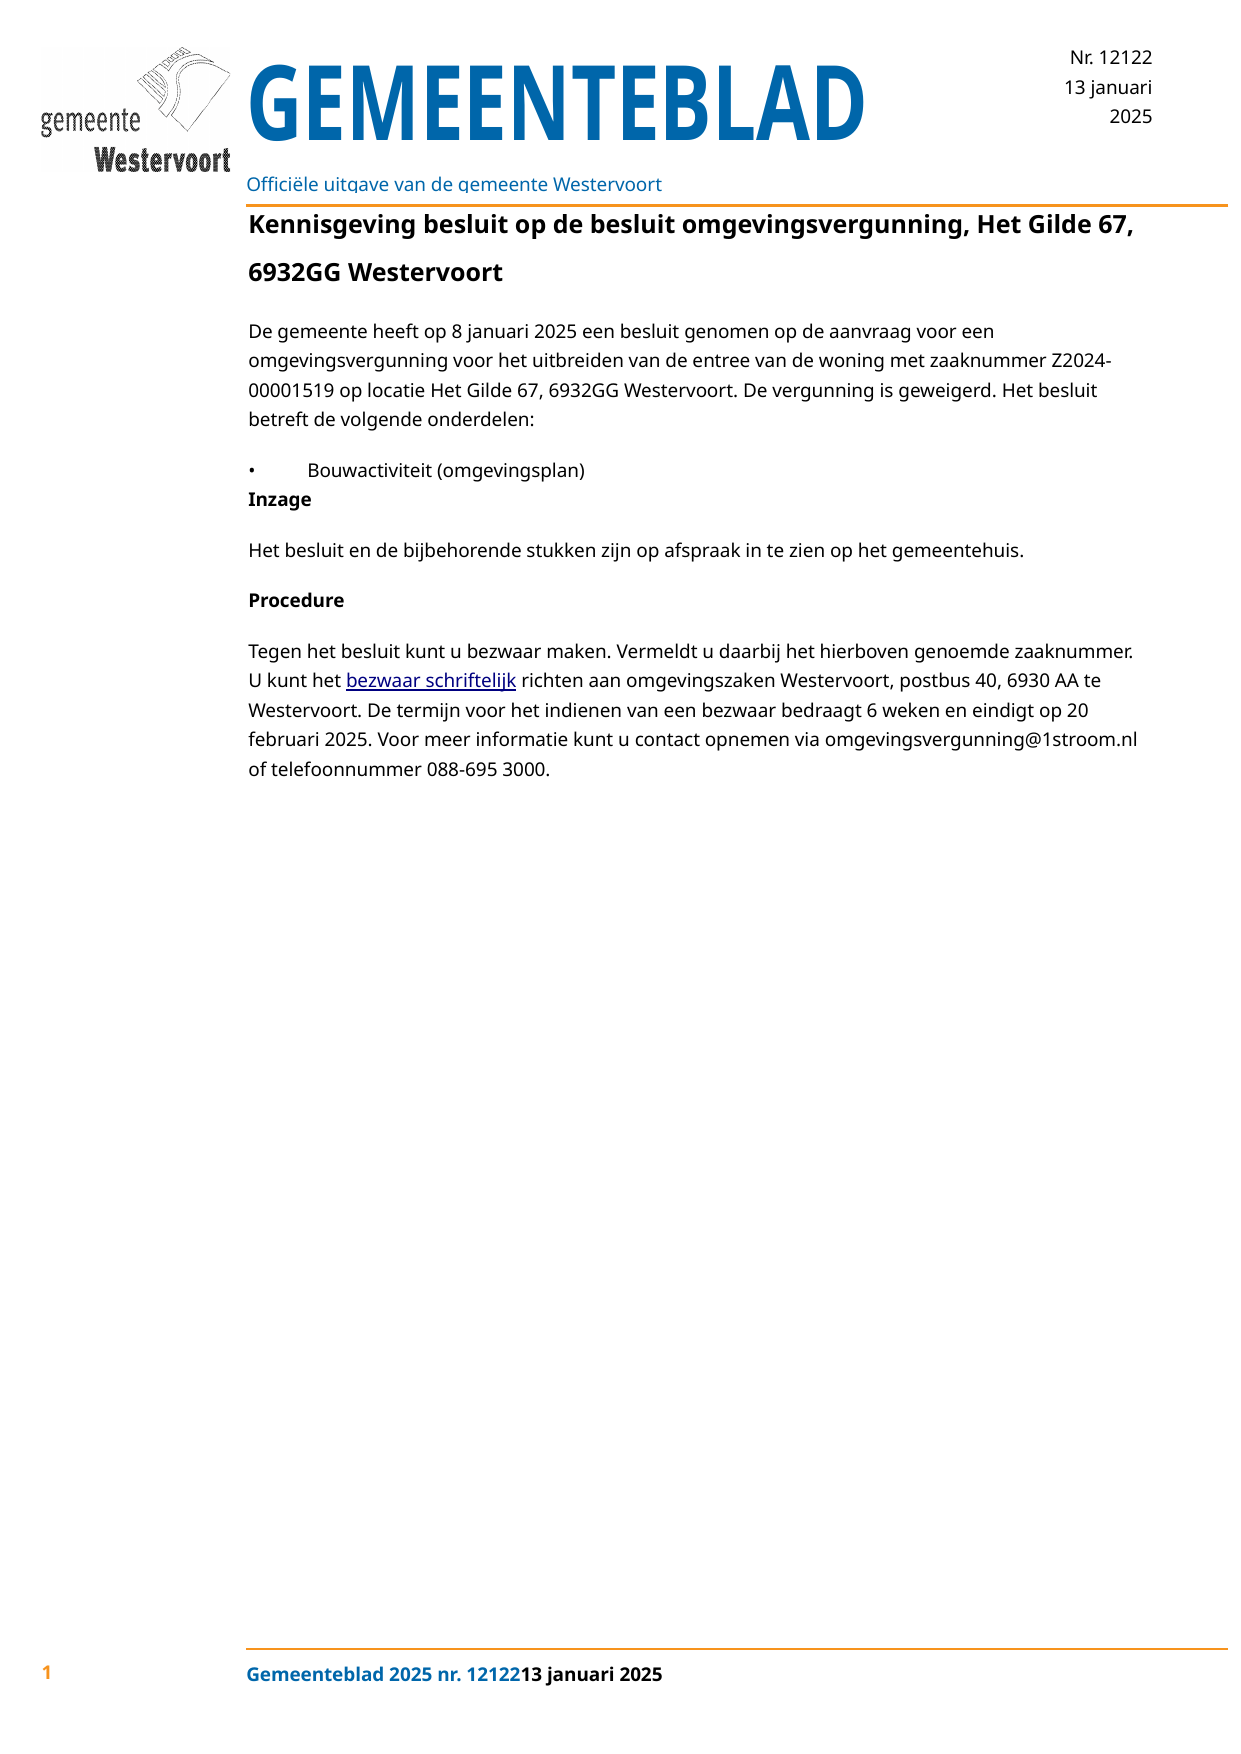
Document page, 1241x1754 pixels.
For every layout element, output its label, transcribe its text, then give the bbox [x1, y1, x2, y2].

text Kennisgeving besluit op de besluit omgevingsvergunning, Het Gilde 67, 6932GG Westervoort [248, 207, 1152, 288]
text De gemeente heeft op 8 januari 2025 een besluit genomen op de aanvraag voor een omgevingsvergunning voor het uitbreiden van de entree van de woning met zaaknummer Z2024-00001519 op locatie Het Gilde 67, 6932GG Westervoort. De vergunning is geweigerd. Het besluit betreft de volgende onderdelen: [248, 318, 1152, 432]
list Bouwactiviteit (omgevingsplan) [248, 457, 1152, 483]
text Tegen het besluit kunt u bezwaar maken. Vermeldt u daarbij het hierboven genoemde zaaknummer. U kunt het bezwaar schriftelijk richten aan omgevingszaken Westervoort, postbus 40, 6930 AA te Westervoort. De termijn voor het indienen van een bezwaar bedraagt 6 weken en eindigt op 20 februari 2025. Voor meer informatie kunt u contact opnemen via omgevingsvergunning@1stroom.nl of telefoonnummer 088-695 3000. [248, 638, 1152, 782]
text Procedure [248, 587, 1152, 613]
picture [41, 47, 231, 172]
text Inzage [248, 487, 1152, 512]
text Het besluit en de bijbehorende stukken zijn op afspraak in te zien op het gemeentehuis. [248, 537, 1152, 563]
